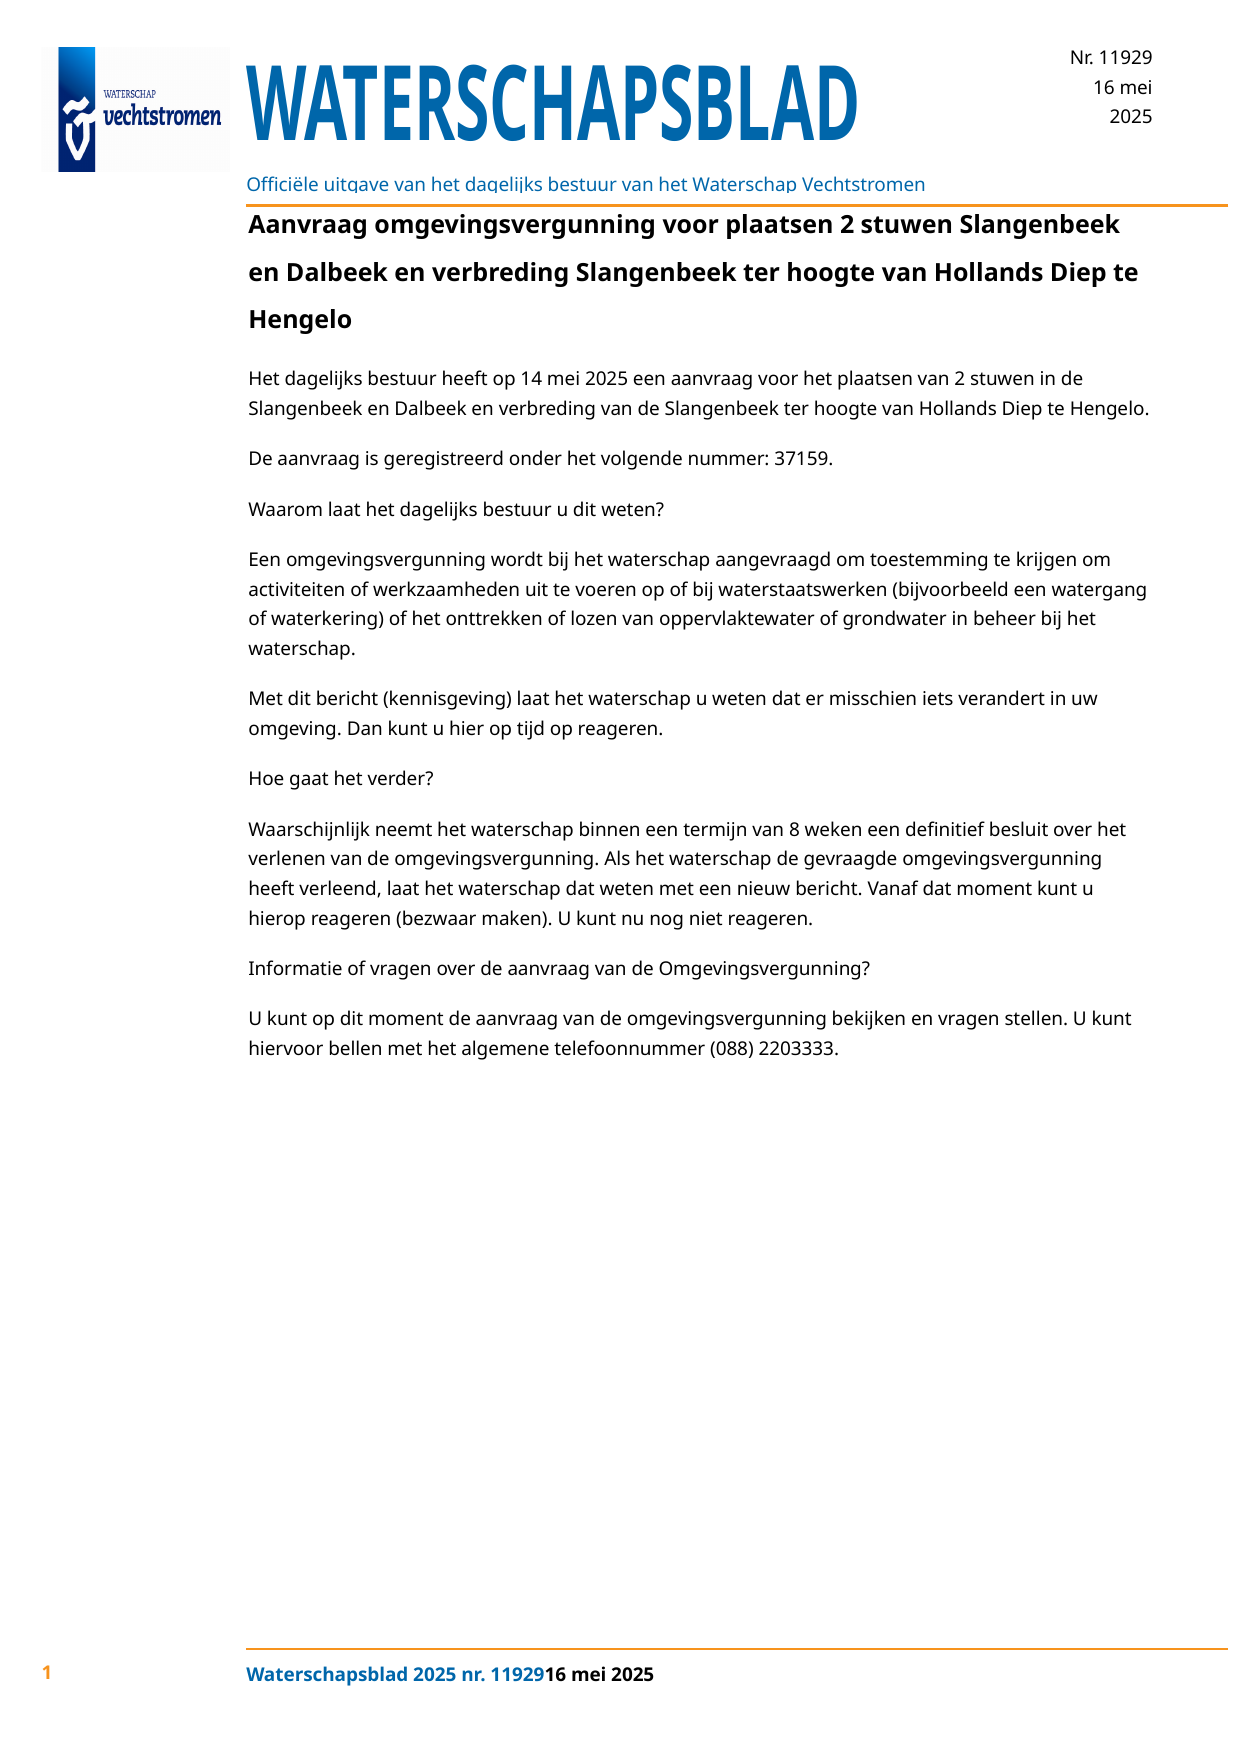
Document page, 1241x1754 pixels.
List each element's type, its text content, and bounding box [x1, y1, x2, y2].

text Het dagelijks bestuur heeft op 14 mei 2025 een aanvraag voor het plaatsen van 2 stuwen in de Slangenbeek en Dalbeek en verbreding van de Slangenbeek ter hoogte van Hollands Diep te Hengelo. [248, 366, 1152, 421]
text U kunt op dit moment de aanvraag van de omgevingsvergunning bekijken en vragen stellen. U kunt hiervoor bellen met het algemene telefoonnummer (088) 2203333. [248, 1006, 1152, 1061]
text Waarschijnlijk neemt het waterschap binnen een termijn van 8 weken een definitief besluit over het verlenen van de omgevingsvergunning. Als het waterschap de gevraagde omgevingsvergunning heeft verleend, laat het waterschap dat weten met een nieuw bericht. Vanaf dat moment kunt u hierop reageren (bezwaar maken). U kunt nu nog niet reageren. [248, 816, 1152, 930]
text Hoe gaat het verder? [248, 766, 1152, 791]
picture [41, 47, 231, 172]
text Met dit bericht (kennisgeving) laat het waterschap u weten dat er misschien iets verandert in uw omgeving. Dan kunt u hier op tijd op reageren. [248, 686, 1152, 741]
text De aanvraag is geregistreerd onder het volgende nummer: 37159. [248, 446, 1152, 471]
text Informatie of vragen over de aanvraag van de Omgevingsvergunning? [248, 955, 1152, 981]
text Waarom laat het dagelijks bestuur u dit weten? [248, 496, 1152, 522]
text Een omgevingsvergunning wordt bij het waterschap aangevraagd om toestemming te krijgen om activiteiten of werkzaamheden uit te voeren op of bij waterstaatswerken (bijvoorbeeld een watergang of waterkering) of het onttrekken of lozen van oppervlaktewater of grondwater in beheer bij het waterschap. [248, 546, 1152, 661]
text Aanvraag omgevingsvergunning voor plaatsen 2 stuwen Slangenbeek en Dalbeek en verbreding Slangenbeek ter hoogte van Hollands Diep te Hengelo [248, 207, 1152, 336]
